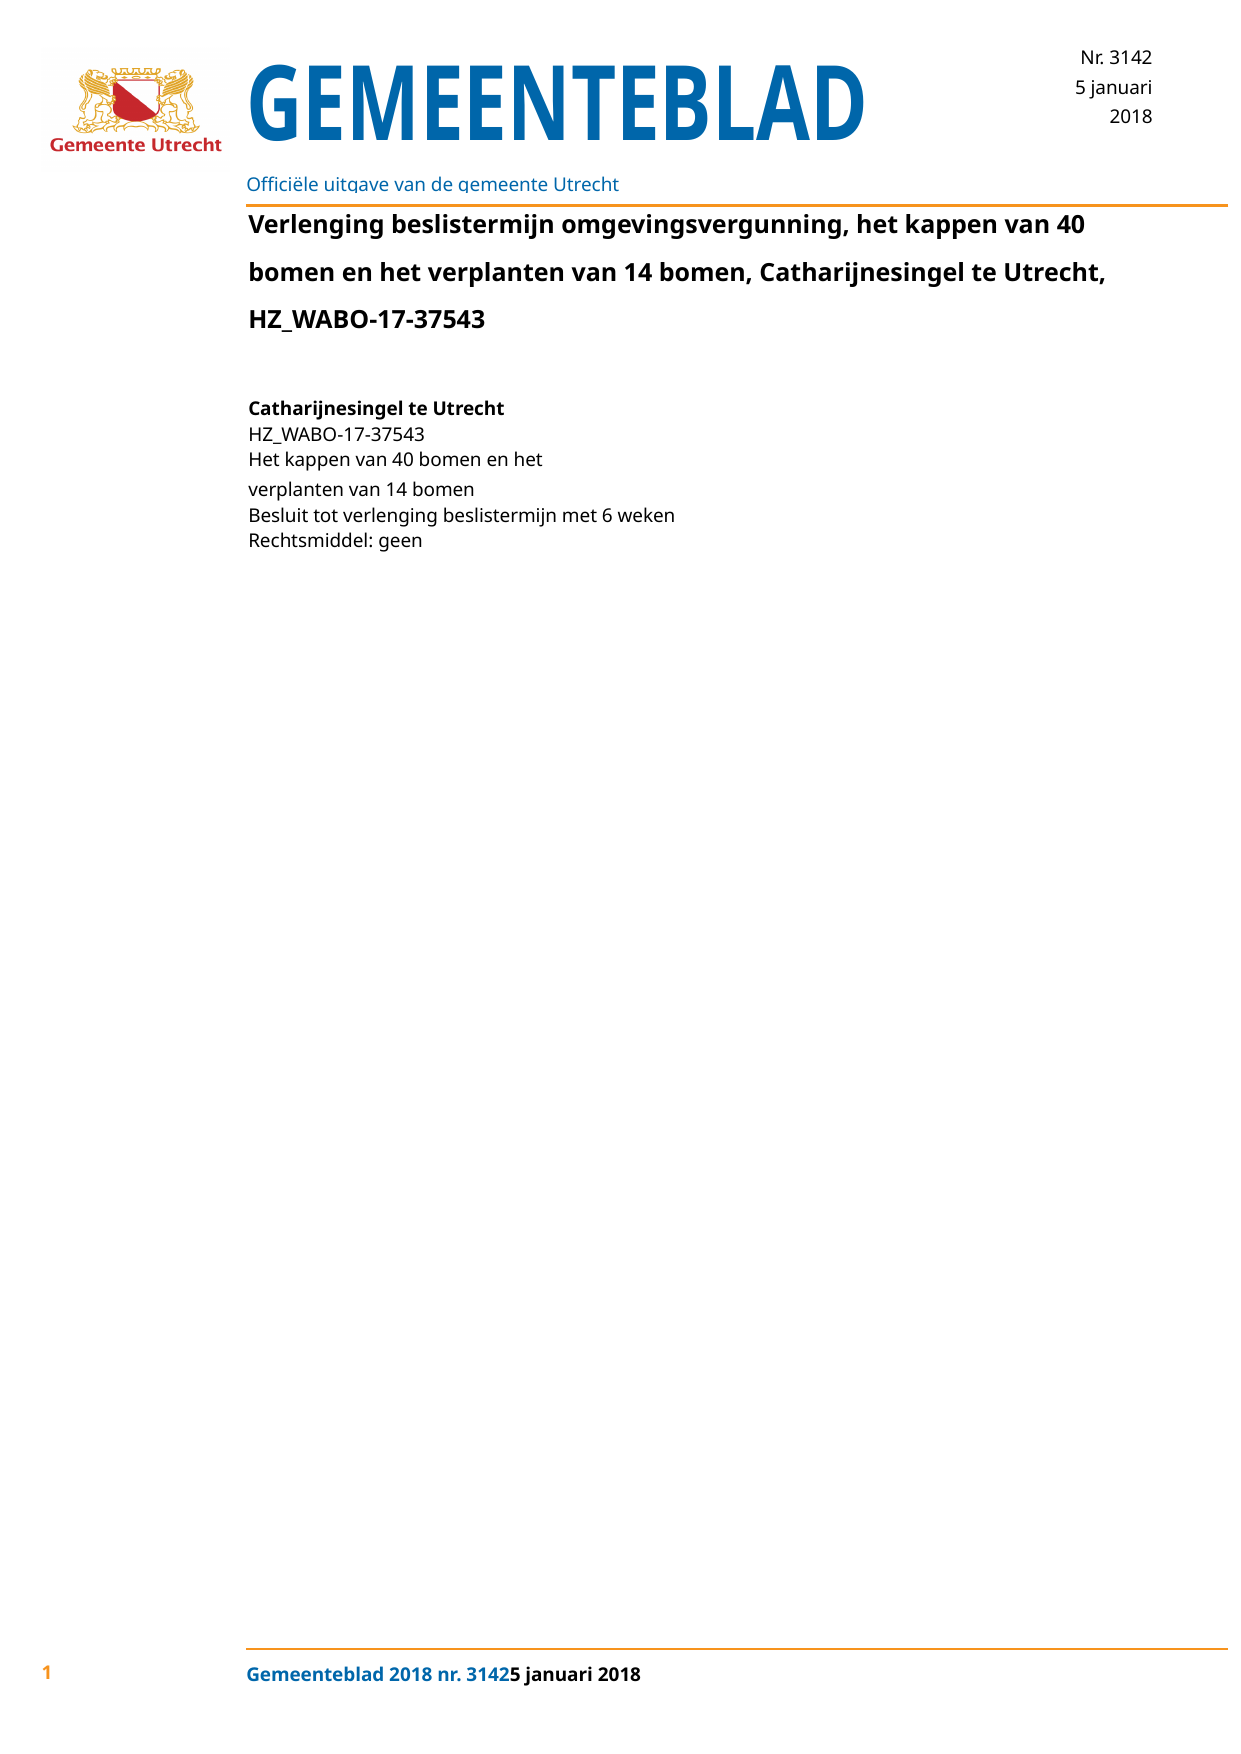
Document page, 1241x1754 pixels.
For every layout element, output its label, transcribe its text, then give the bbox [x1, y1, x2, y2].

picture [41, 47, 231, 172]
table_header Catharijnesingel te Utrecht [248, 395, 1152, 421]
table_cell Rechtsmiddel: geen [248, 528, 1152, 553]
table_cell Besluit tot verlenging beslistermijn met 6 weken [248, 502, 1152, 528]
table_cell HZ_WABO-17-37543 [248, 421, 1152, 447]
table_cell Het kappen van 40 bomen en het verplanten van 14 bomen [248, 447, 549, 502]
text Verlenging beslistermijn omgevingsvergunning, het kappen van 40 bomen en het verplanten van 14 bomen, Catharijnesingel te Utrecht, HZ_WABO-17-37543 [248, 207, 1152, 336]
